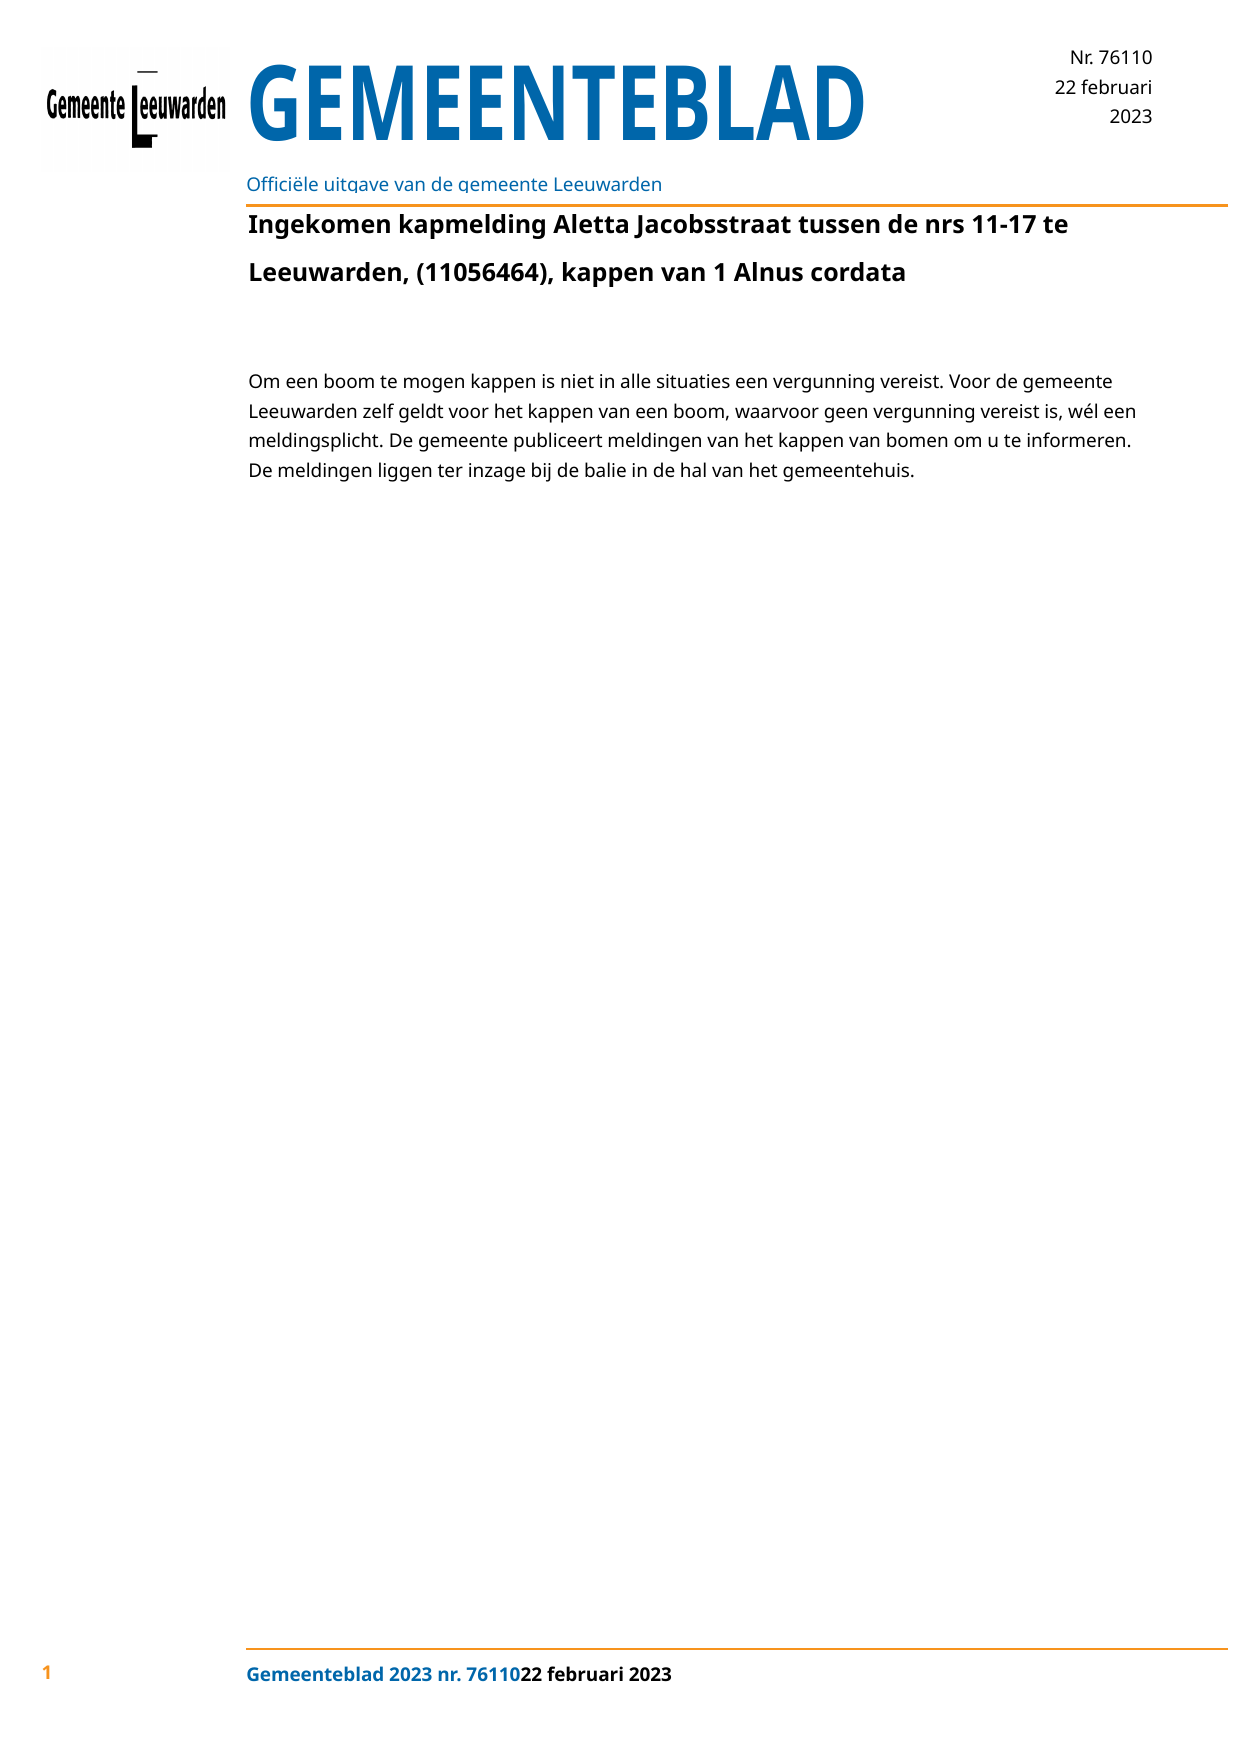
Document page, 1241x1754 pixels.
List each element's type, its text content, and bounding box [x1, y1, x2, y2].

text Ingekomen kapmelding Aletta Jacobsstraat tussen de nrs 11-17 te Leeuwarden, (11056464), kappen van 1 Alnus cordata [248, 207, 1152, 288]
picture [41, 47, 231, 172]
text Om een boom te mogen kappen is niet in alle situaties een vergunning vereist. Voor de gemeente Leeuwarden zelf geldt voor het kappen van een boom, waarvoor geen vergunning vereist is, wél een meldingsplicht. De gemeente publiceert meldingen van het kappen van bomen om u te informeren. De meldingen liggen ter inzage bij de balie in de hal van het gemeentehuis. [248, 368, 1152, 483]
